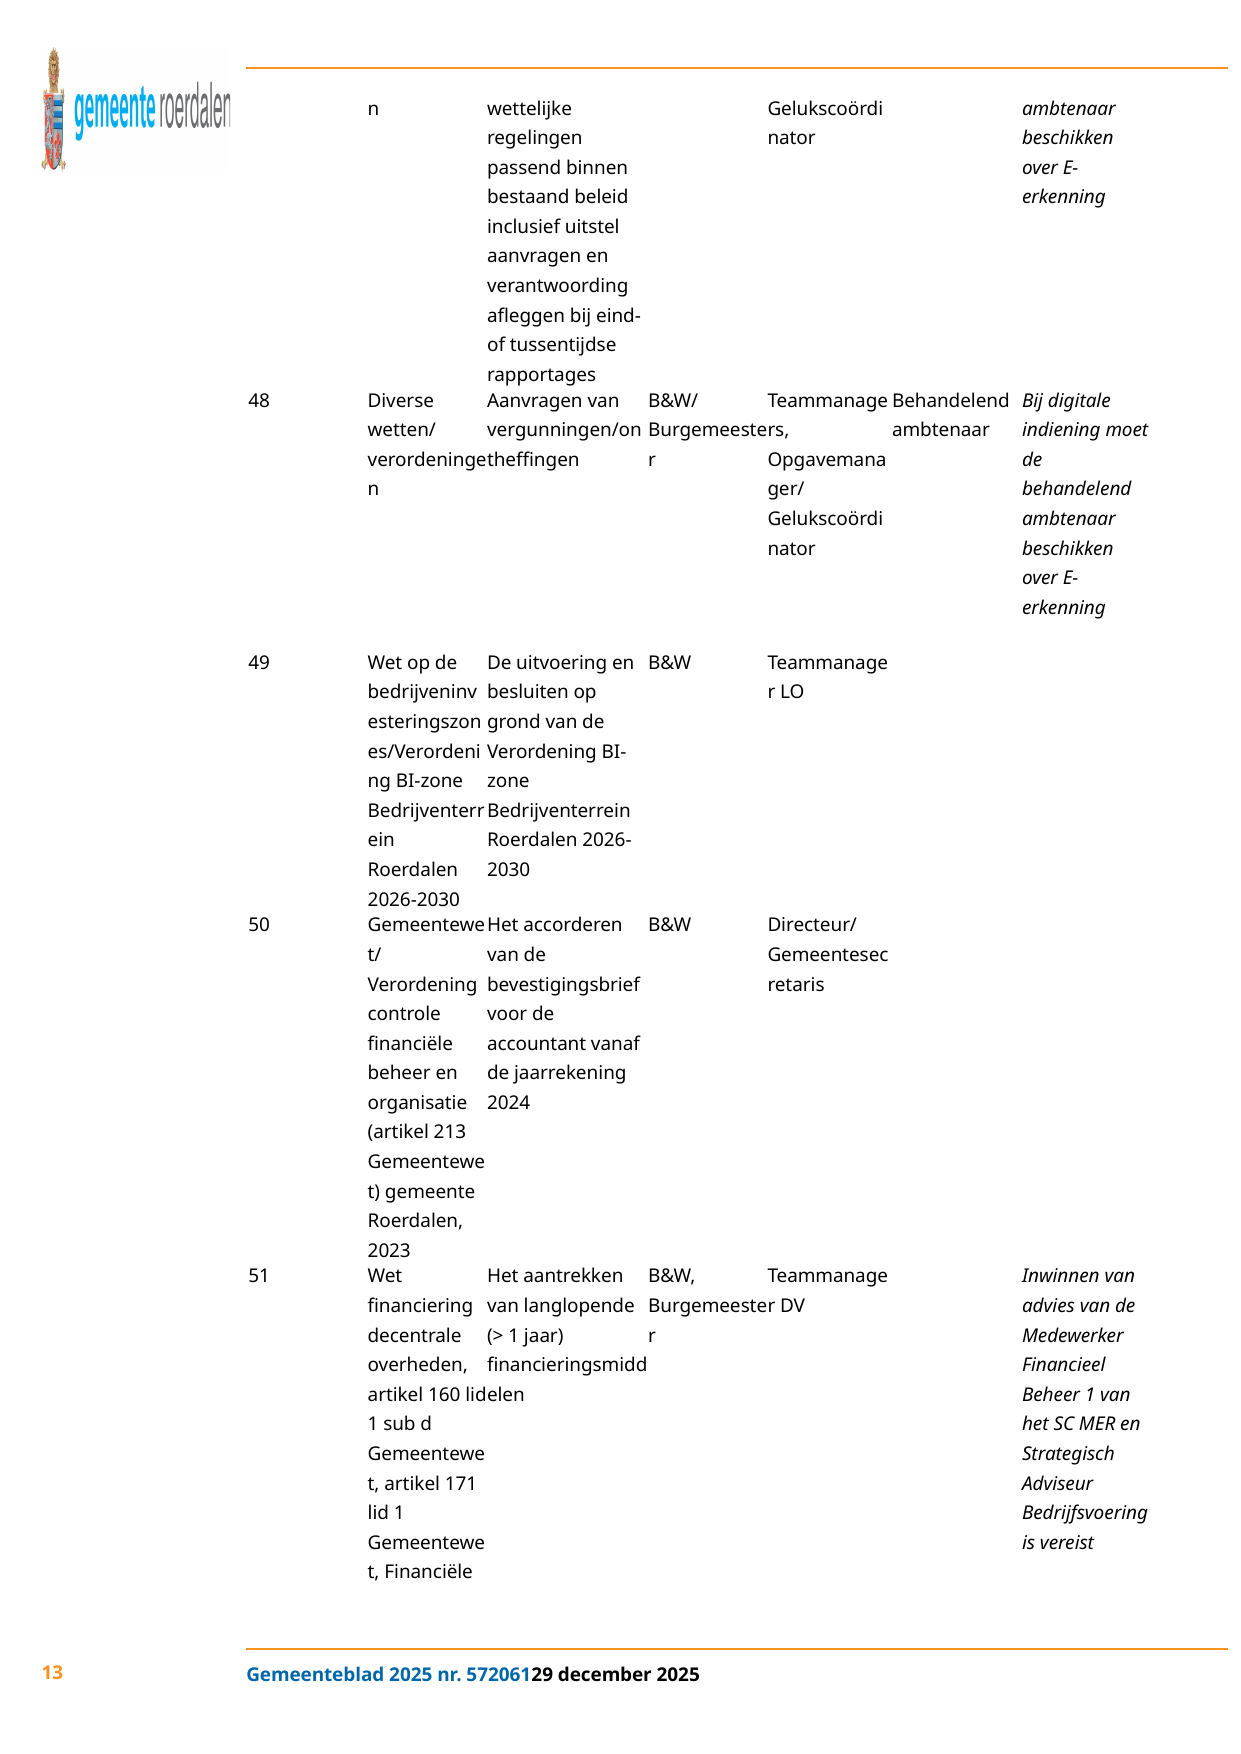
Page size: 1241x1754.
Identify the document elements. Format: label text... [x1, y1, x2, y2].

table_cell Directeur/Gemeentesecretaris [767, 912, 892, 1263]
table_cell n [368, 95, 487, 387]
table_cell [892, 1263, 1022, 1584]
table_cell B&W/ Burgemeester [648, 387, 767, 649]
table_cell Aanvragen van vergunningen/ontheffingen [487, 387, 648, 649]
table_cell Diverse wetten/ verordeningen [368, 387, 487, 649]
table_cell Teammanager LO [767, 649, 892, 912]
table_cell Teammanagers, Opgavemanager/ Gelukscoördinator [767, 387, 892, 649]
table_cell [892, 912, 1022, 1263]
table_cell [892, 649, 1022, 912]
table_cell [1022, 649, 1152, 912]
table_cell 50 [248, 912, 367, 1263]
table_cell Bij digitale indiening moet de behandelend ambtenaar beschikken over E-erkenning [1022, 387, 1152, 649]
table_cell Het accorderen van de bevestigingsbrief voor de accountant vanaf de jaarrekening 2024 [487, 912, 648, 1263]
table_cell Gemeentewet/ Verordening controle financiële beheer en organisatie (artikel 213 Gemeentewet) gemeente Roerdalen, 2023 [368, 912, 487, 1263]
table_cell Wet op de bedrijveninvesteringszones/Verordening BI-zone Bedrijventerrein Roerdalen 2026-2030 [368, 649, 487, 912]
table_cell B&W [648, 649, 767, 912]
table_cell B&W, Burgemeester [648, 1263, 767, 1584]
table_cell 49 [248, 649, 367, 912]
picture [41, 47, 231, 172]
table_cell B&W [648, 912, 767, 1263]
table_cell [892, 95, 1022, 387]
table_cell De uitvoering en besluiten op grond van de Verordening BI-zone Bedrijventerrein Roerdalen 2026-2030 [487, 649, 648, 912]
table_cell 48 [248, 387, 367, 649]
table_cell [648, 95, 767, 387]
table_cell [248, 95, 367, 387]
table_cell Wet financiering decentrale overheden, artikel 160 lid 1 sub d Gemeentewet, artikel 171 lid 1 Gemeentewet, Financiële [368, 1263, 487, 1584]
table_cell Teammanager DV [767, 1263, 892, 1584]
table_cell Inwinnen van advies van de Medewerker Financieel Beheer 1 van het SC MER en Strategisch Adviseur Bedrijfsvoering is vereist [1022, 1263, 1152, 1584]
table_cell [1022, 912, 1152, 1263]
table_cell Het aantrekken van langlopende (> 1 jaar) financieringsmiddelen [487, 1263, 648, 1584]
table_cell Gelukscoördinator [767, 95, 892, 387]
table_cell wettelijke regelingen passend binnen bestaand beleid inclusief uitstel aanvragen en verantwoording afleggen bij eind- of tussentijdse rapportages [487, 95, 648, 387]
table_cell Behandelend ambtenaar [892, 387, 1022, 649]
table_cell 51 [248, 1263, 367, 1584]
table_cell ambtenaar beschikken over E-erkenning [1022, 95, 1152, 387]
